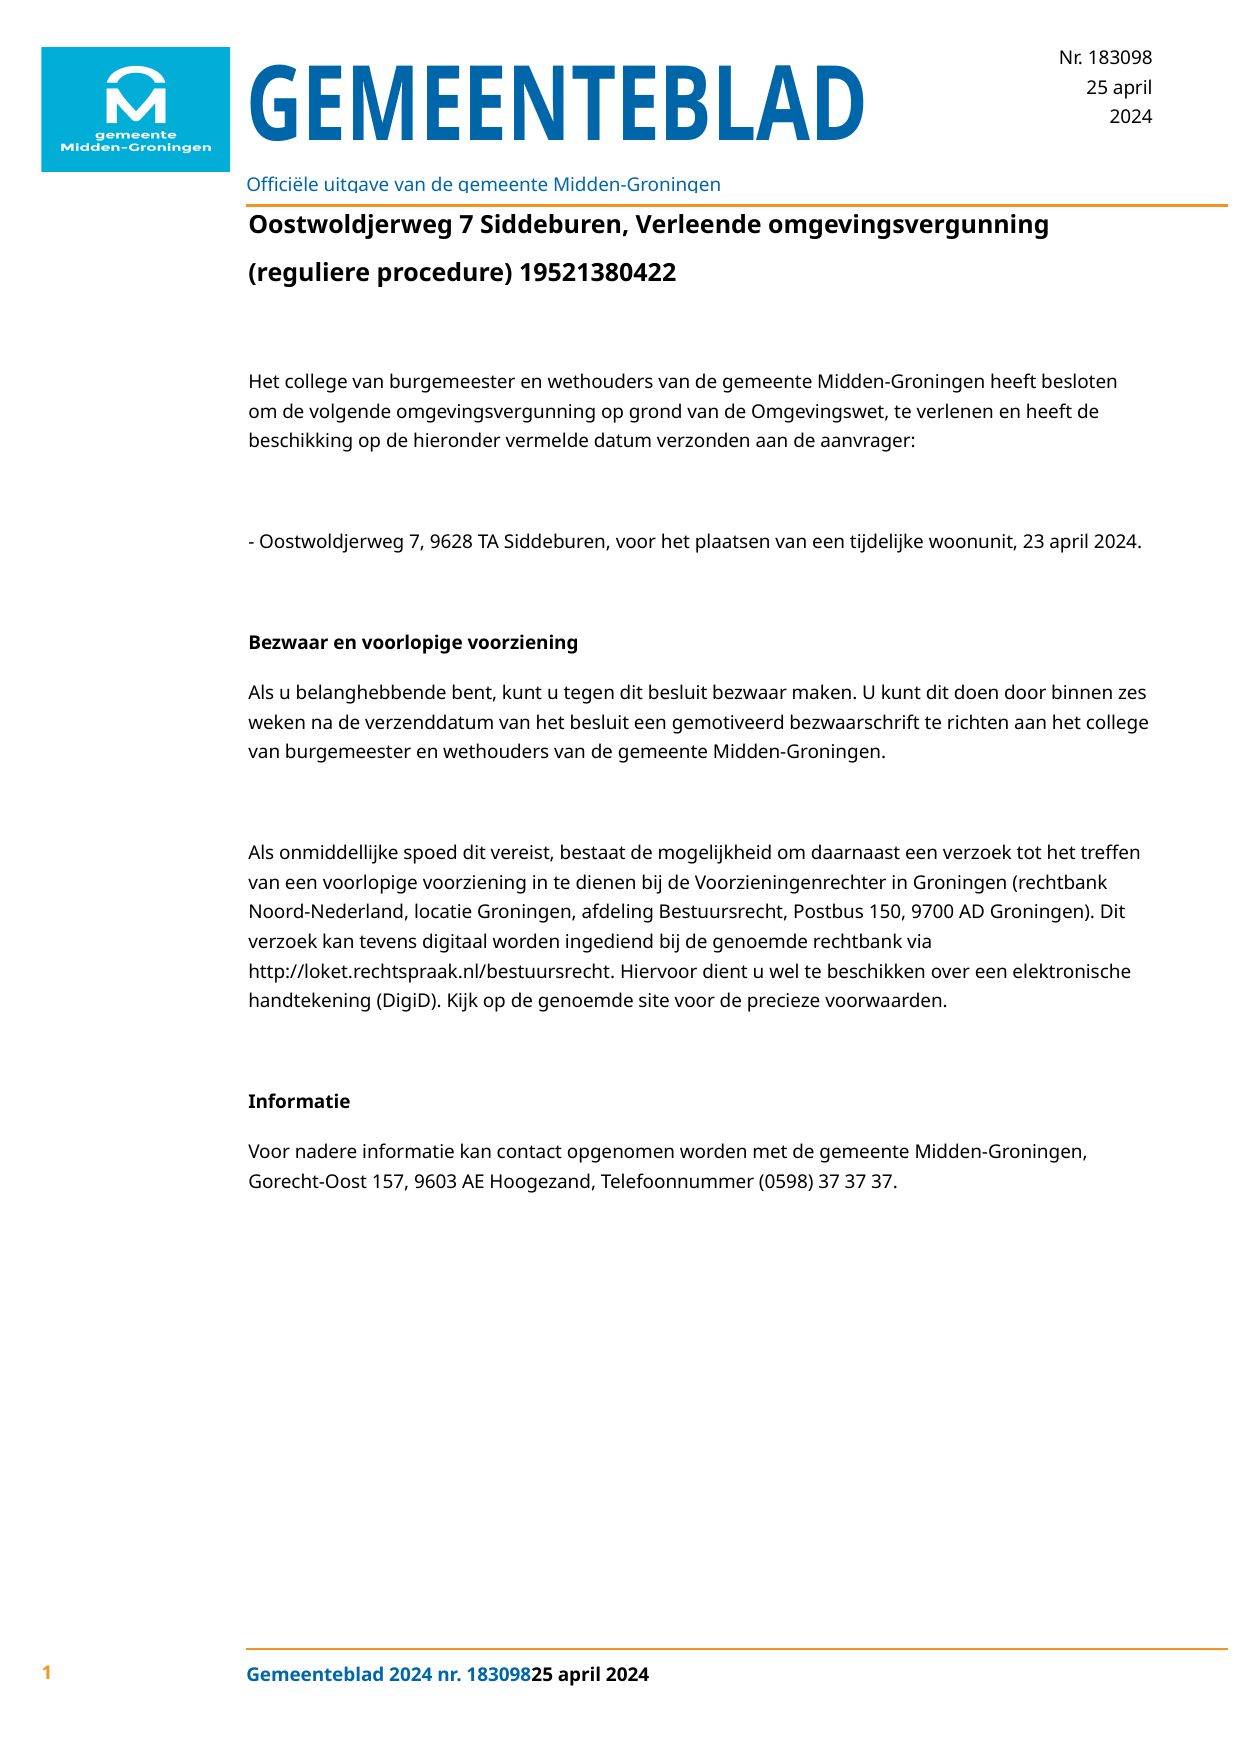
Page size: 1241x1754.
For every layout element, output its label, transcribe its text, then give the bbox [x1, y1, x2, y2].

text - Oostwoldjerweg 7, 9628 TA Siddeburen, voor het plaatsen van een tijdelijke woonunit, 23 april 2024. [248, 528, 1152, 554]
text Bezwaar en voorlopige voorziening [248, 629, 1152, 655]
text Als onmiddellijke spoed dit vereist, bestaat de mogelijkheid om daarnaast een verzoek tot het treffen van een voorlopige voorziening in te dienen bij de Voorzieningenrechter in Groningen (rechtbank Noord-Nederland, locatie Groningen, afdeling Bestuursrecht, Postbus 150, 9700 AD Groningen). Dit verzoek kan tevens digitaal worden ingediend bij de genoemde rechtbank via http://loket.rechtspraak.nl/bestuursrecht. Hiervoor dient u wel te beschikken over een elektronische handtekening (DigiD). Kijk op de genoemde site voor de precieze voorwaarden. [248, 839, 1152, 1013]
text Informatie [248, 1088, 1152, 1114]
text Het college van burgemeester en wethouders van de gemeente Midden-Groningen heeft besloten om de volgende omgevingsvergunning op grond van de Omgevingswet, te verlenen en heeft de beschikking op de hieronder vermelde datum verzonden aan de aanvrager: [248, 368, 1152, 453]
picture [107, 89, 165, 122]
picture [184, 146, 190, 153]
text Als u belanghebbende bent, kunt u tegen dit besluit bezwaar maken. U kunt dit doen door binnen zes weken na de verzenddatum van het besluit een gemotiveerd bezwaarschrift te richten aan het college van burgemeester en wethouders van de gemeente Midden-Groningen. [248, 679, 1152, 764]
picture [108, 66, 164, 82]
text Voor nadere informatie kan contact opgenomen worden met de gemeente Midden-Groningen, Gorecht-Oost 157, 9603 AE Hoogezand, Telefoonnummer (0598) 37 37 37. [248, 1139, 1152, 1194]
text Oostwoldjerweg 7 Siddeburen, Verleende omgevingsvergunning (reguliere procedure) 19521380422 [248, 207, 1152, 288]
